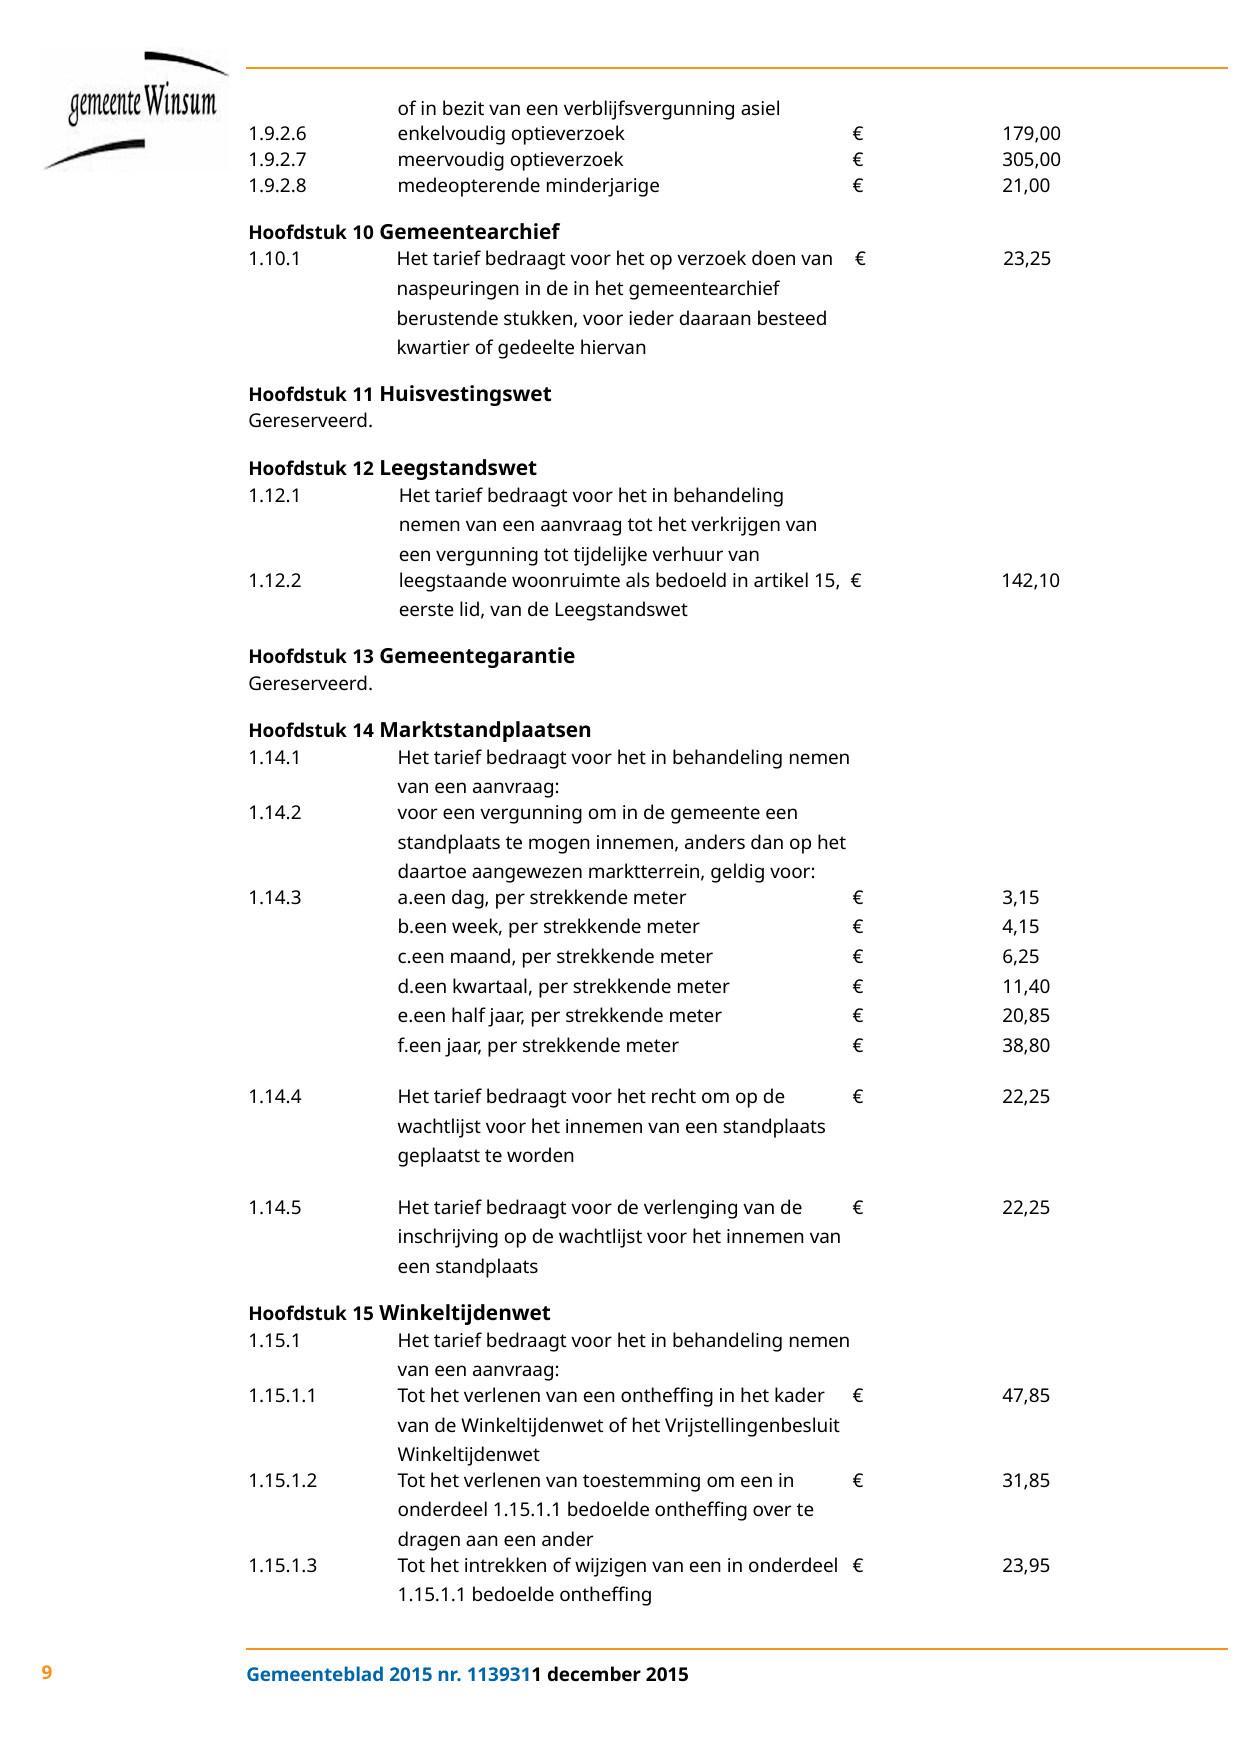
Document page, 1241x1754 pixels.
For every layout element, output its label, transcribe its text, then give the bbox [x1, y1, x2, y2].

table_cell € € € € € € [853, 884, 1002, 1058]
table_cell [248, 1169, 397, 1194]
table_cell a.een dag, per strekkende meter b.een week, per strekkende meter c.een maand, per strekkende meter d.een kwartaal, per strekkende meter e.een half jaar, per strekkende meter f.een jaar, per strekkende meter [398, 884, 852, 1058]
table_cell 1.14.3 [248, 884, 397, 1058]
table_cell € [853, 1382, 1002, 1467]
table_cell Het tarief bedraagt voor het recht om op de wachtlijst voor het innemen van een standplaats geplaatst te worden [398, 1084, 852, 1168]
text Hoofdstuk 10 Gemeentearchief [248, 217, 1152, 245]
table_cell [1002, 1169, 1152, 1194]
table_cell [1002, 95, 1152, 121]
table_cell € [853, 1084, 1002, 1168]
table_cell 1.9.2.6 [248, 121, 397, 146]
text Hoofdstuk 15 Winkeltijdenwet [248, 1298, 1152, 1327]
text Gereserveerd. [248, 670, 1152, 696]
table_cell € [853, 121, 1002, 146]
table_cell € [853, 146, 1002, 172]
table_cell 22,25 [1002, 1084, 1152, 1168]
table_cell enkelvoudig optieverzoek [398, 121, 852, 146]
table_cell 31,85 [1002, 1467, 1152, 1552]
table_cell 47,85 [1002, 1382, 1152, 1467]
table_cell € [853, 1194, 1002, 1279]
table_cell [853, 95, 1002, 121]
text Hoofdstuk 12 Leegstandswet [248, 453, 1152, 482]
table_cell [398, 1058, 852, 1083]
table_cell 1.9.2.8 [248, 172, 397, 198]
table_cell € [850, 567, 1001, 622]
table_cell Tot het intrekken of wijzigen van een in onderdeel 1.15.1.1 bedoelde ontheffing [398, 1552, 852, 1607]
text Hoofdstuk 13 Gemeentegarantie [248, 641, 1152, 670]
text Hoofdstuk 14 Marktstandplaatsen [248, 715, 1152, 744]
picture [41, 47, 231, 172]
table_header Het tarief bedraagt voor het in behandeling nemen van een aanvraag tot het verkrijgen van een vergunning tot tijdelijke verhuur van [399, 482, 850, 567]
table_cell 22,25 [1002, 1194, 1152, 1279]
table_cell [853, 799, 1002, 884]
table_cell Tot het verlenen van toestemming om een in onderdeel 1.15.1.1 bedoelde ontheffing over te dragen aan een ander [398, 1467, 852, 1552]
table_cell Het tarief bedraagt voor de verlenging van de inschrijving op de wachtlijst voor het innemen van een standplaats [398, 1194, 852, 1279]
table_cell 1.9.2.7 [248, 146, 397, 172]
table_header [1001, 482, 1152, 567]
table_header [853, 1327, 1002, 1382]
table_cell 1.15.1.1 [248, 1382, 397, 1467]
table_header € [855, 246, 1003, 360]
table_cell leegstaande woonruimte als bedoeld in artikel 15, eerste lid, van de Leegstandswet [399, 567, 850, 622]
table_cell € [853, 172, 1002, 198]
table_cell 1.14.5 [248, 1194, 397, 1279]
table_cell 23,95 [1002, 1552, 1152, 1607]
table_header 1.15.1 [248, 1327, 397, 1382]
table_cell 1.12.2 [248, 567, 398, 622]
table_header Het tarief bedraagt voor het op verzoek doen van naspeuringen in de in het gemeentearchief berustende stukken, voor ieder daaraan besteed kwartier of gedeelte hiervan [396, 246, 855, 360]
table_header Het tarief bedraagt voor het in behandeling nemen van een aanvraag: [398, 744, 852, 799]
table_cell [248, 1058, 397, 1083]
text Hoofdstuk 11 Huisvestingswet [248, 379, 1152, 408]
table_header 1.10.1 [248, 246, 396, 360]
table_cell Tot het verlenen van een ontheffing in het kader van de Winkeltijdenwet of het Vrijstellingenbesluit Winkeltijdenwet [398, 1382, 852, 1467]
table_header Het tarief bedraagt voor het in behandeling nemen van een aanvraag: [398, 1327, 852, 1382]
table_header [850, 482, 1001, 567]
table_cell [853, 1058, 1002, 1083]
table_cell [1002, 799, 1152, 884]
table_header [853, 744, 1002, 799]
table_cell 21,00 [1002, 172, 1152, 198]
table_header [1002, 744, 1152, 799]
table_cell 142,10 [1001, 567, 1152, 622]
table_cell 1.14.4 [248, 1084, 397, 1168]
table_header 23,25 [1003, 246, 1152, 360]
table_cell 305,00 [1002, 146, 1152, 172]
table_header 1.12.1 [248, 482, 398, 567]
table_cell € [853, 1552, 1002, 1607]
table_cell [398, 1169, 852, 1194]
table_cell € [853, 1467, 1002, 1552]
text Gereserveerd. [248, 408, 1152, 433]
table_cell [853, 1169, 1002, 1194]
table_cell 179,00 [1002, 121, 1152, 146]
table_cell [1002, 1058, 1152, 1083]
table_cell medeopterende minderjarige [398, 172, 852, 198]
table_cell 1.15.1.2 [248, 1467, 397, 1552]
table_cell voor een vergunning om in de gemeente een standplaats te mogen innemen, anders dan op het daartoe aangewezen marktterrein, geldig voor: [398, 799, 852, 884]
table_cell 1.15.1.3 [248, 1552, 397, 1607]
table_cell of in bezit van een verblijfsvergunning asiel [398, 95, 852, 121]
table_cell [248, 95, 397, 121]
table_header 1.14.1 [248, 744, 397, 799]
table_header [1002, 1327, 1152, 1382]
table_cell 3,15 4,15 6,25 11,40 20,85 38,80 [1002, 884, 1152, 1058]
table_cell meervoudig optieverzoek [398, 146, 852, 172]
table_cell 1.14.2 [248, 799, 397, 884]
